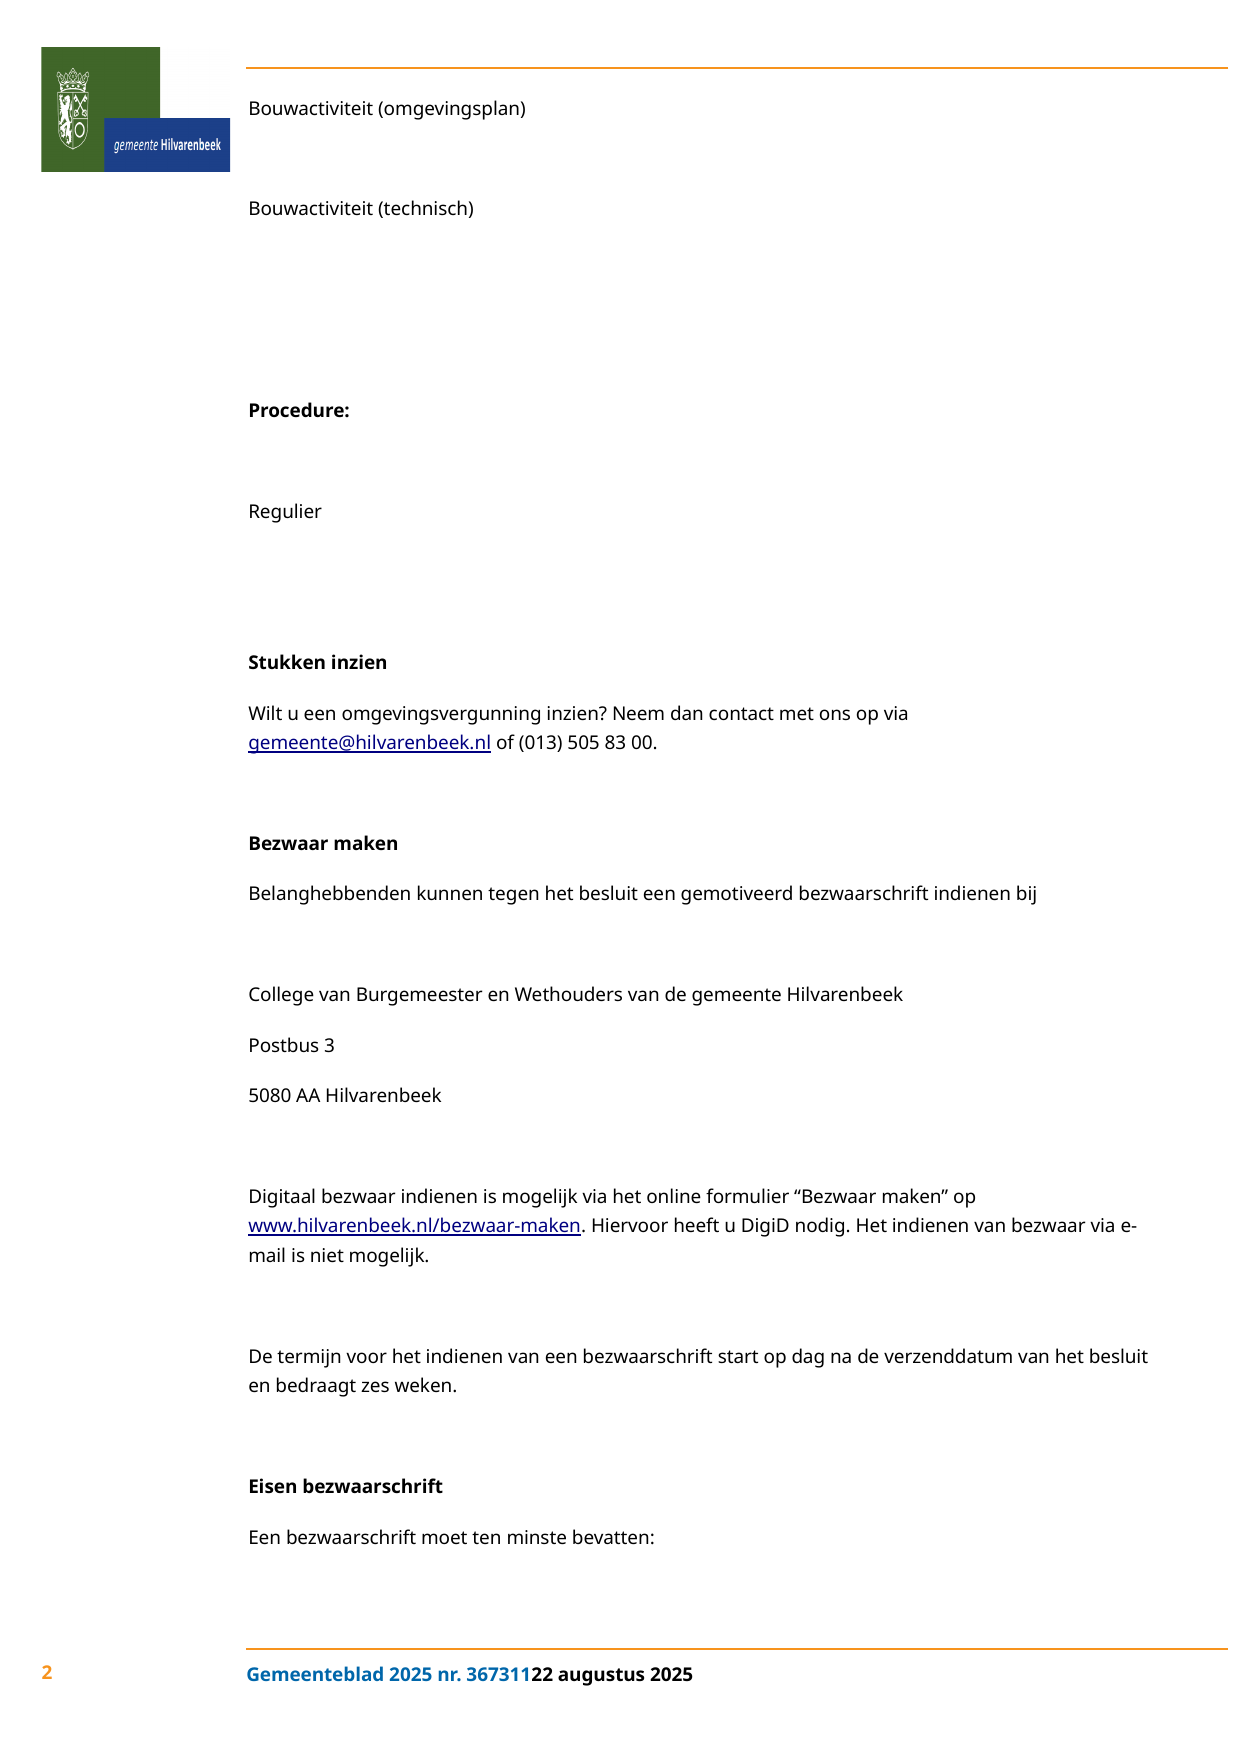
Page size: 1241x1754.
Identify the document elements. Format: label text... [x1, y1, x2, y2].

text De termijn voor het indienen van een bezwaarschrift start op dag na de verzenddatum van het besluit en bedraagt zes weken. [248, 1343, 1152, 1398]
text College van Burgemeester en Wethouders van de gemeente Hilvarenbeek [248, 981, 1152, 1007]
text Bezwaar maken [248, 830, 1152, 856]
text Wilt u een omgevingsvergunning inzien? Neem dan contact met ons op via gemeente@hilvarenbeek.nl of (013) 505 83 00. [248, 700, 1152, 755]
text Procedure: [248, 397, 1152, 423]
text Bouwactiviteit (omgevingsplan) [248, 95, 1152, 121]
text Eisen bezwaarschrift [248, 1473, 1152, 1499]
text Regulier [248, 498, 1152, 524]
text Digitaal bezwaar indienen is mogelijk via het online formulier “Bezwaar maken” op www.hilvarenbeek.nl/bezwaar-maken. Hiervoor heeft u DigiD nodig. Het indienen van bezwaar via e-mail is niet mogelijk. [248, 1183, 1152, 1268]
text Bouwactiviteit (technisch) [248, 196, 1152, 221]
picture [41, 47, 231, 172]
text Stukken inzien [248, 649, 1152, 675]
text 5080 AA Hilvarenbeek [248, 1082, 1152, 1108]
text Een bezwaarschrift moet ten minste bevatten: [248, 1524, 1152, 1550]
text Postbus 3 [248, 1032, 1152, 1058]
text Belanghebbenden kunnen tegen het besluit een gemotiveerd bezwaarschrift indienen bij [248, 881, 1152, 906]
